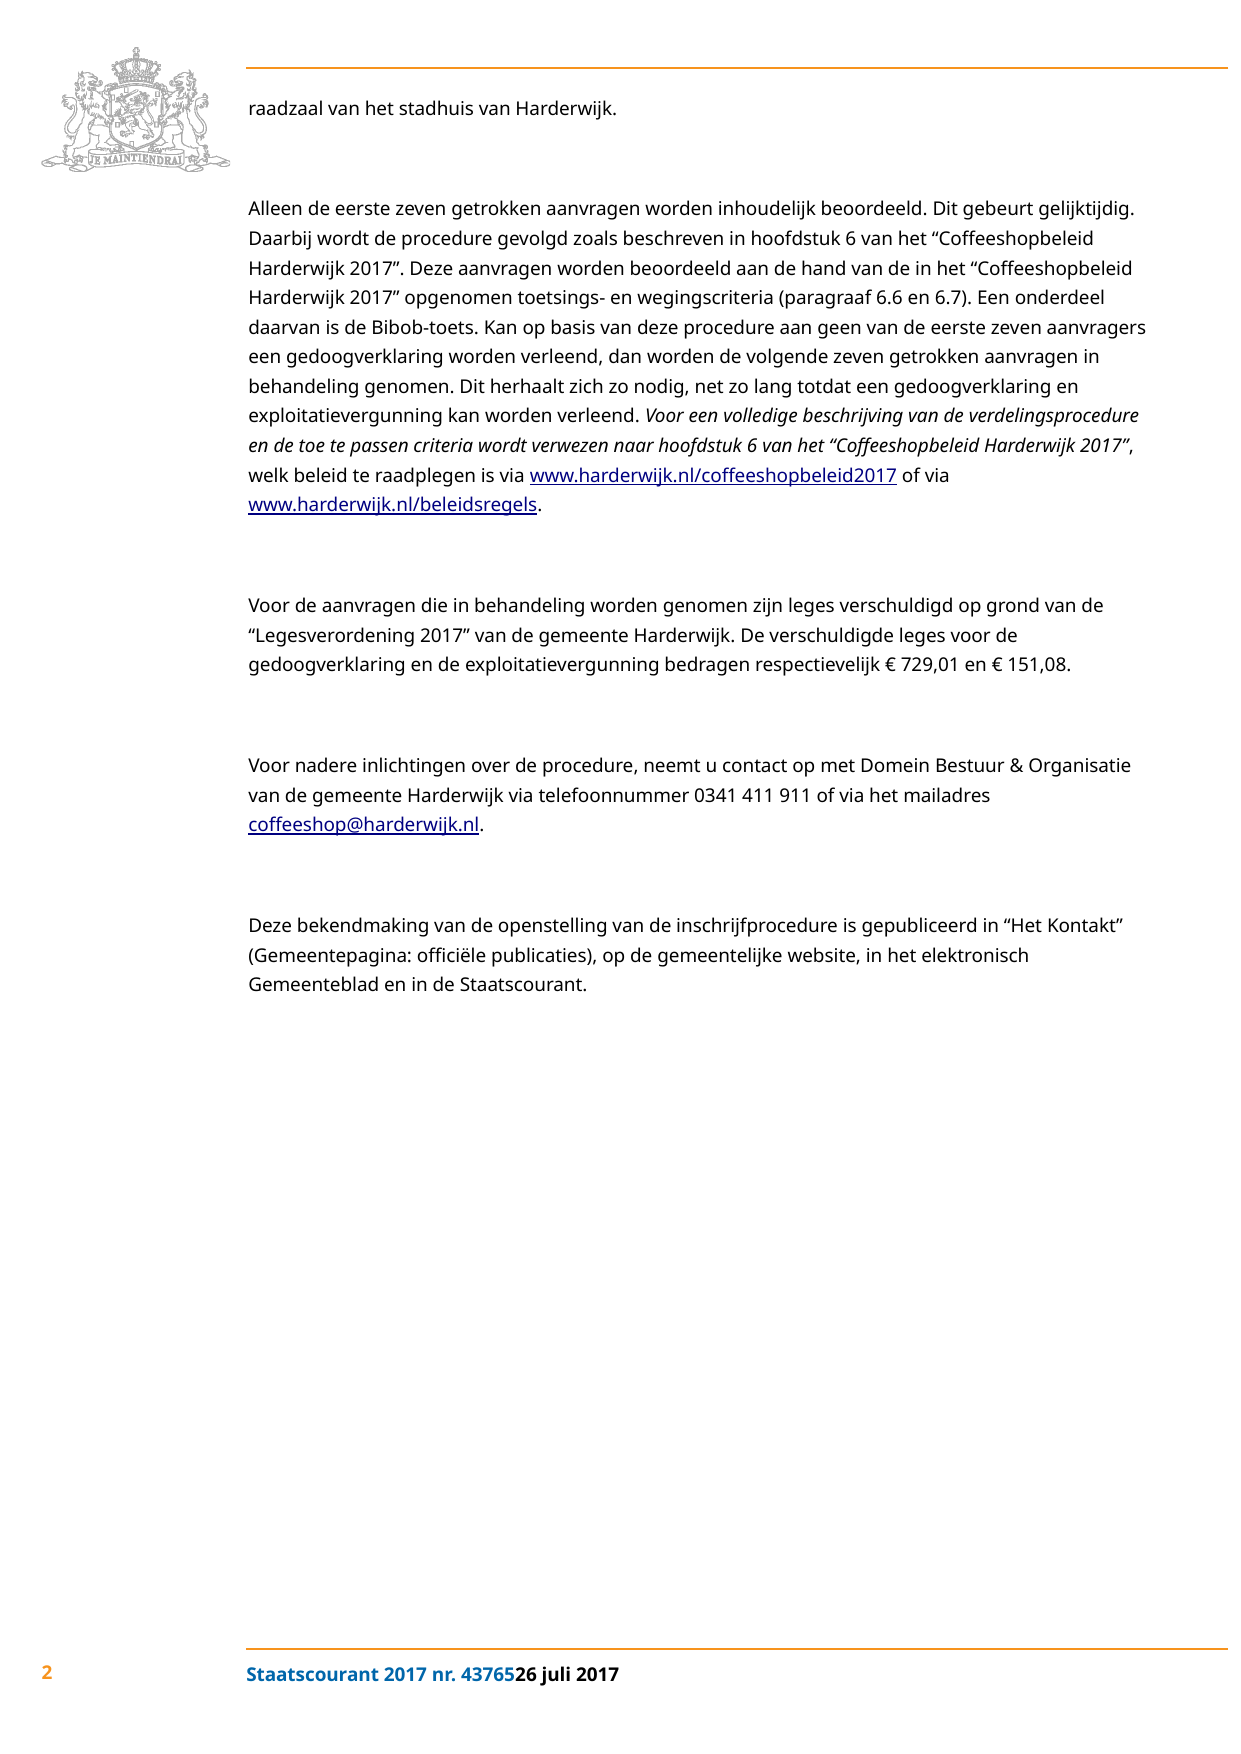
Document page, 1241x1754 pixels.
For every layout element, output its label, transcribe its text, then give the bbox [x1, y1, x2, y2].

picture [41, 47, 231, 172]
text Deze bekendmaking van de openstelling van de inschrijfprocedure is gepubliceerd in “Het Kontakt” (Gemeentepagina: officiële publicaties), op de gemeentelijke website, in het elektronisch Gemeenteblad en in de Staatscourant. [248, 912, 1152, 997]
text raadzaal van het stadhuis van Harderwijk. [248, 95, 1152, 121]
text Alleen de eerste zeven getrokken aanvragen worden inhoudelijk beoordeeld. Dit gebeurt gelijktijdig. Daarbij wordt de procedure gevolgd zoals beschreven in hoofdstuk 6 van het “Coffeeshopbeleid Harderwijk 2017”. Deze aanvragen worden beoordeeld aan de hand van de in het “Coffeeshopbeleid Harderwijk 2017” opgenomen toetsings- en wegingscriteria (paragraaf 6.6 en 6.7). Een onderdeel daarvan is de Bibob-toets. Kan op basis van deze procedure aan geen van de eerste zeven aanvragers een gedoogverklaring worden verleend, dan worden de volgende zeven getrokken aanvragen in behandeling genomen. Dit herhaalt zich zo nodig, net zo lang totdat een gedoogverklaring en exploitatievergunning kan worden verleend. Voor een volledige beschrijving van de verdelingsprocedure en de toe te passen criteria wordt verwezen naar hoofdstuk 6 van het “Coffeeshopbeleid Harderwijk 2017”, welk beleid te raadplegen is via www.harderwijk.nl/coffeeshopbeleid2017 of via www.harderwijk.nl/beleidsregels. [248, 196, 1152, 517]
text Voor de aanvragen die in behandeling worden genomen zijn leges verschuldigd op grond van de “Legesverordening 2017” van de gemeente Harderwijk. De verschuldigde leges voor de gedoogverklaring en de exploitatievergunning bedragen respectievelijk € 729,01 en € 151,08. [248, 592, 1152, 677]
text Voor nadere inlichtingen over de procedure, neemt u contact op met Domein Bestuur & Organisatie van de gemeente Harderwijk via telefoonnummer 0341 411 911 of via het mailadres coffeeshop@harderwijk.nl. [248, 752, 1152, 837]
